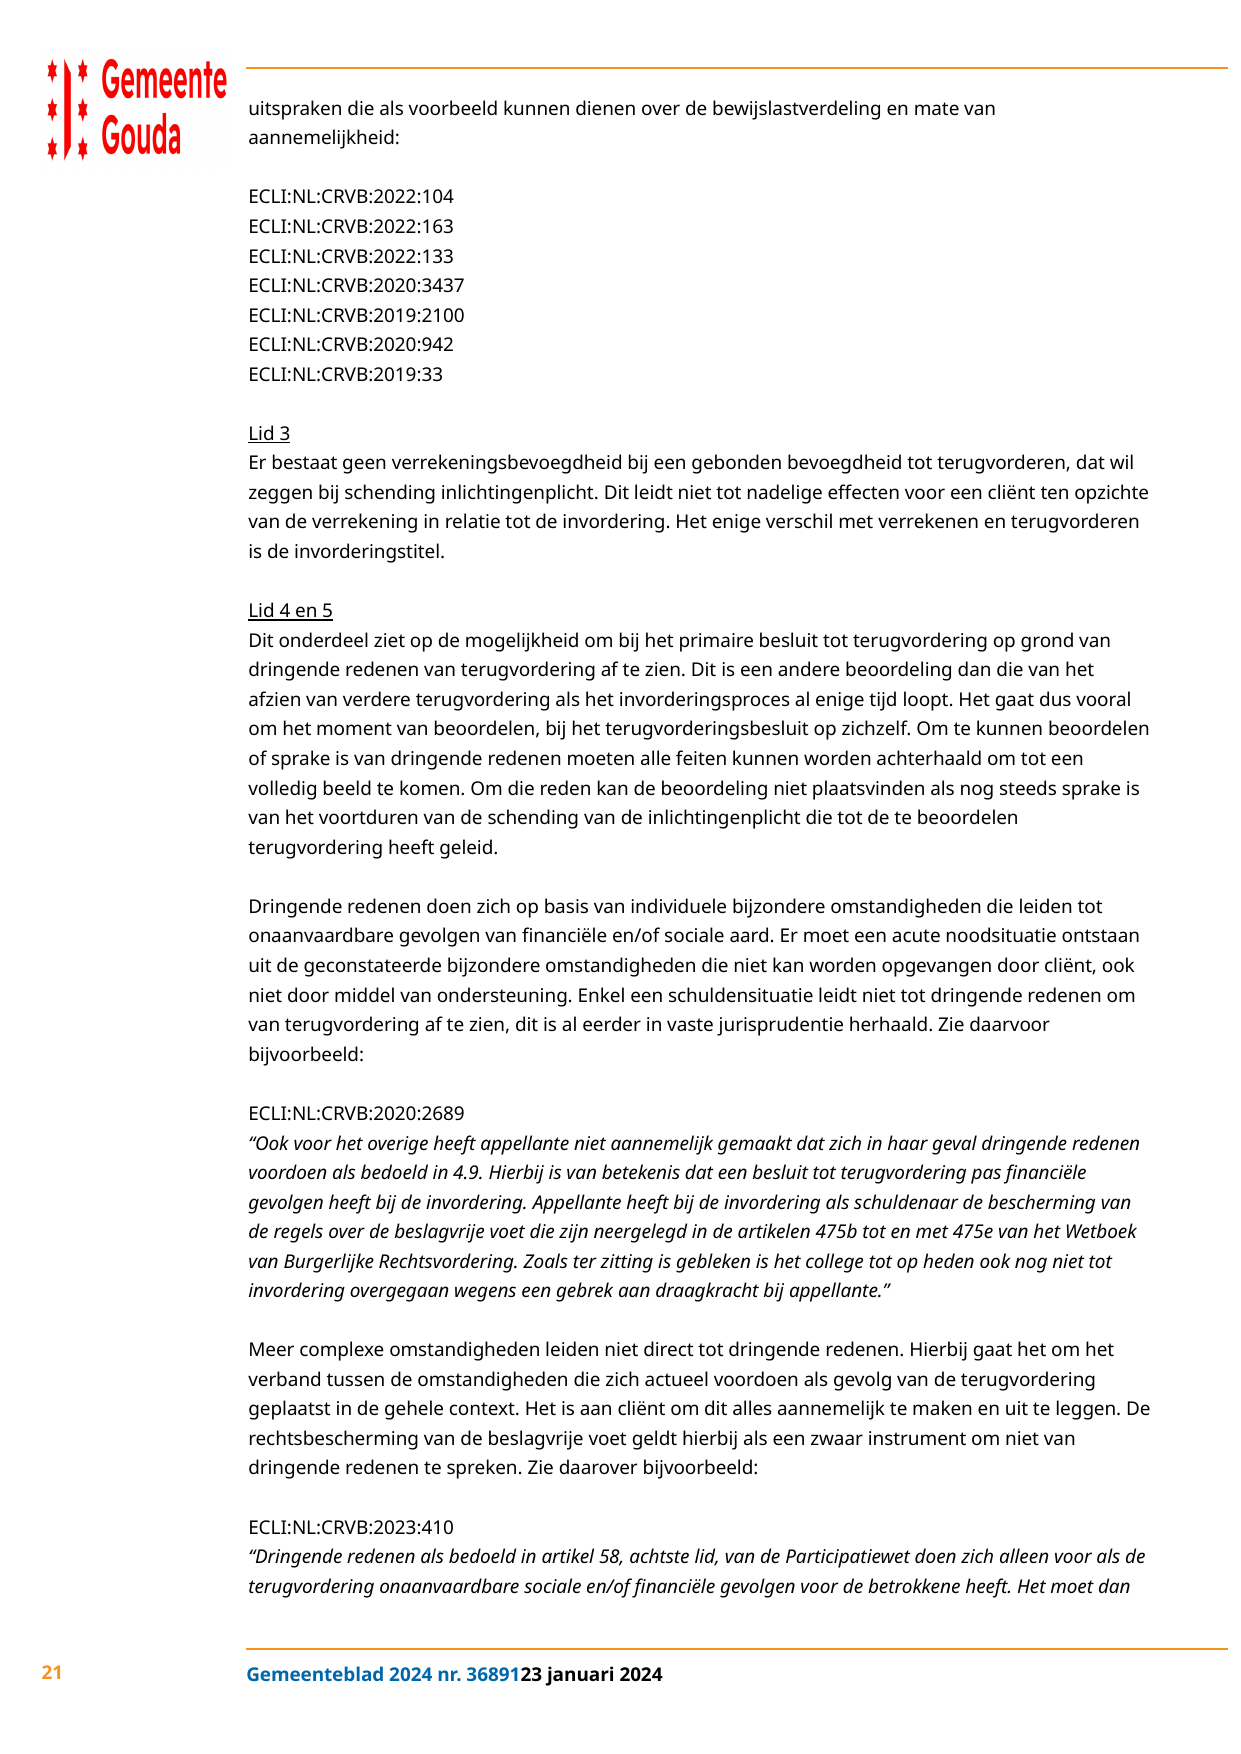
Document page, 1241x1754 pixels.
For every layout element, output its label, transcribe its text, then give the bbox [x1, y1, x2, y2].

text Lid 3 [248, 420, 1152, 445]
table_header ECLI:NL:CRVB:2022:104 ECLI:NL:CRVB:2022:163 ECLI:NL:CRVB:2022:133 ECLI:NL:CRVB:2020:3437 ECLI:NL:CRVB:2019:2100 ECLI:NL:CRVB:2020:942 ECLI:NL:CRVB:2019:33 [248, 184, 1152, 387]
table_header ECLI:NL:CRVB:2023:410 “Dringende redenen als bedoeld in artikel 58, achtste lid, van de Participatiewet doen zich alleen voor als de terugvordering onaanvaardbare sociale en/of financiële gevolgen voor de betrokkene heeft. Het moet dan [248, 1514, 1152, 1599]
text uitspraken die als voorbeeld kunnen dienen over de bewijslastverdeling en mate van aannemelijkheid: [248, 95, 1152, 150]
picture [41, 47, 231, 172]
text Dit onderdeel ziet op de mogelijkheid om bij het primaire besluit tot terugvordering op grond van dringende redenen van terugvordering af te zien. Dit is een andere beoordeling dan die van het afzien van verdere terugvordering als het invorderingsproces al enige tijd loopt. Het gaat dus vooral om het moment van beoordelen, bij het terugvorderingsbesluit op zichzelf. Om te kunnen beoordelen of sprake is van dringende redenen moeten alle feiten kunnen worden achterhaald om tot een volledig beeld te komen. Om die reden kan de beoordeling niet plaatsvinden als nog steeds sprake is van het voortduren van de schending van de inlichtingenplicht die tot de te beoordelen terugvordering heeft geleid. [248, 627, 1152, 859]
table_header ECLI:NL:CRVB:2020:2689 “Ook voor het overige heeft appellante niet aannemelijk gemaakt dat zich in haar geval dringende redenen voordoen als bedoeld in 4.9. Hierbij is van betekenis dat een besluit tot terugvordering pas financiële gevolgen heeft bij de invordering. Appellante heeft bij de invordering als schuldenaar de bescherming van de regels over de beslagvrije voet die zijn neergelegd in de artikelen 475b tot en met 475e van het Wetboek van Burgerlijke Rechtsvordering. Zoals ter zitting is gebleken is het college tot op heden ook nog niet tot invordering overgegaan wegens een gebrek aan draagkracht bij appellante.” [248, 1100, 1152, 1303]
text Dringende redenen doen zich op basis van individuele bijzondere omstandigheden die leiden tot onaanvaardbare gevolgen van financiële en/of sociale aard. Er moet een acute noodsituatie ontstaan uit de geconstateerde bijzondere omstandigheden die niet kan worden opgevangen door cliënt, ook niet door middel van ondersteuning. Enkel een schuldensituatie leidt niet tot dringende redenen om van terugvordering af te zien, dit is al eerder in vaste jurisprudentie herhaald. Zie daarvoor bijvoorbeeld: [248, 893, 1152, 1067]
text Lid 4 en 5 [248, 597, 1152, 623]
text Er bestaat geen verrekeningsbevoegdheid bij een gebonden bevoegdheid tot terugvorderen, dat wil zeggen bij schending inlichtingenplicht. Dit leidt niet tot nadelige effecten voor een cliënt ten opzichte van de verrekening in relatie tot de invordering. Het enige verschil met verrekenen en terugvorderen is de invorderingstitel. [248, 449, 1152, 564]
text Meer complexe omstandigheden leiden niet direct tot dringende redenen. Hierbij gaat het om het verband tussen de omstandigheden die zich actueel voordoen als gevolg van de terugvordering geplaatst in de gehele context. Het is aan cliënt om dit alles aannemelijk te maken en uit te leggen. De rechtsbescherming van de beslagvrije voet geldt hierbij als een zwaar instrument om niet van dringende redenen te spreken. Zie daarover bijvoorbeeld: [248, 1336, 1152, 1480]
